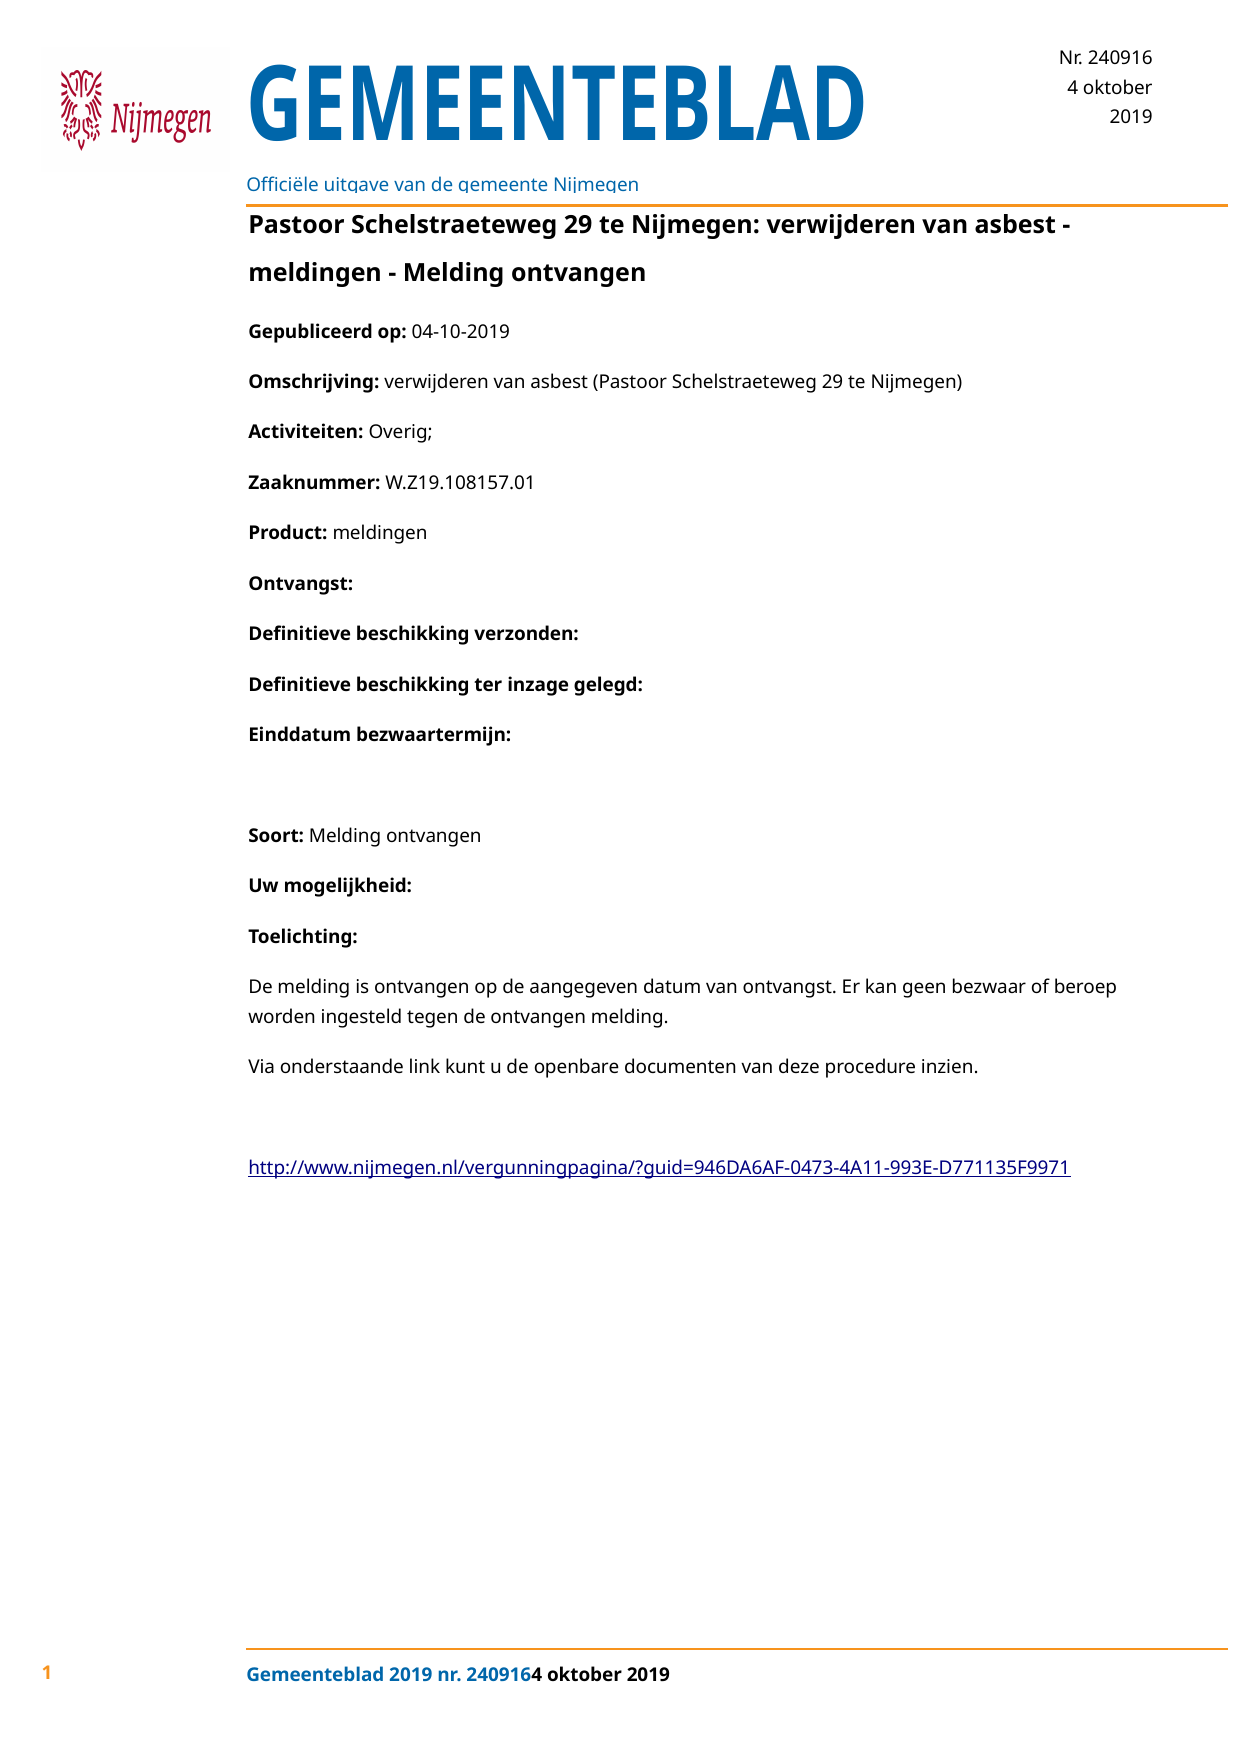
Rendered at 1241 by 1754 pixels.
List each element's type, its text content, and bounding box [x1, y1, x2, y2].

text Pastoor Schelstraeteweg 29 te Nijmegen: verwijderen van asbest - meldingen - Melding ontvangen [248, 207, 1152, 288]
text Zaaknummer: W.Z19.108157.01 [248, 469, 1152, 495]
picture [41, 47, 231, 172]
text Gepubliceerd op: 04-10-2019 [248, 318, 1152, 344]
text Product: meldingen [248, 519, 1152, 545]
text Toelichting: [248, 923, 1152, 949]
text Ontvangst: [248, 570, 1152, 596]
text Definitieve beschikking verzonden: [248, 620, 1152, 646]
text Einddatum bezwaartermijn: [248, 721, 1152, 747]
text Via onderstaande link kunt u de openbare documenten van deze procedure inzien. [248, 1053, 1152, 1079]
text De melding is ontvangen op de aangegeven datum van ontvangst. Er kan geen bezwaar of beroep worden ingesteld tegen de ontvangen melding. [248, 973, 1152, 1029]
text Uw mogelijkheid: [248, 872, 1152, 898]
text Definitieve beschikking ter inzage gelegd: [248, 671, 1152, 697]
text Omschrijving: verwijderen van asbest (Pastoor Schelstraeteweg 29 te Nijmegen) [248, 368, 1152, 394]
text Activiteiten: Overig; [248, 419, 1152, 444]
text http://www.nijmegen.nl/vergunningpagina/?guid=946DA6AF-0473-4A11-993E-D771135F9971 [248, 1154, 1152, 1180]
text Soort: Melding ontvangen [248, 822, 1152, 848]
